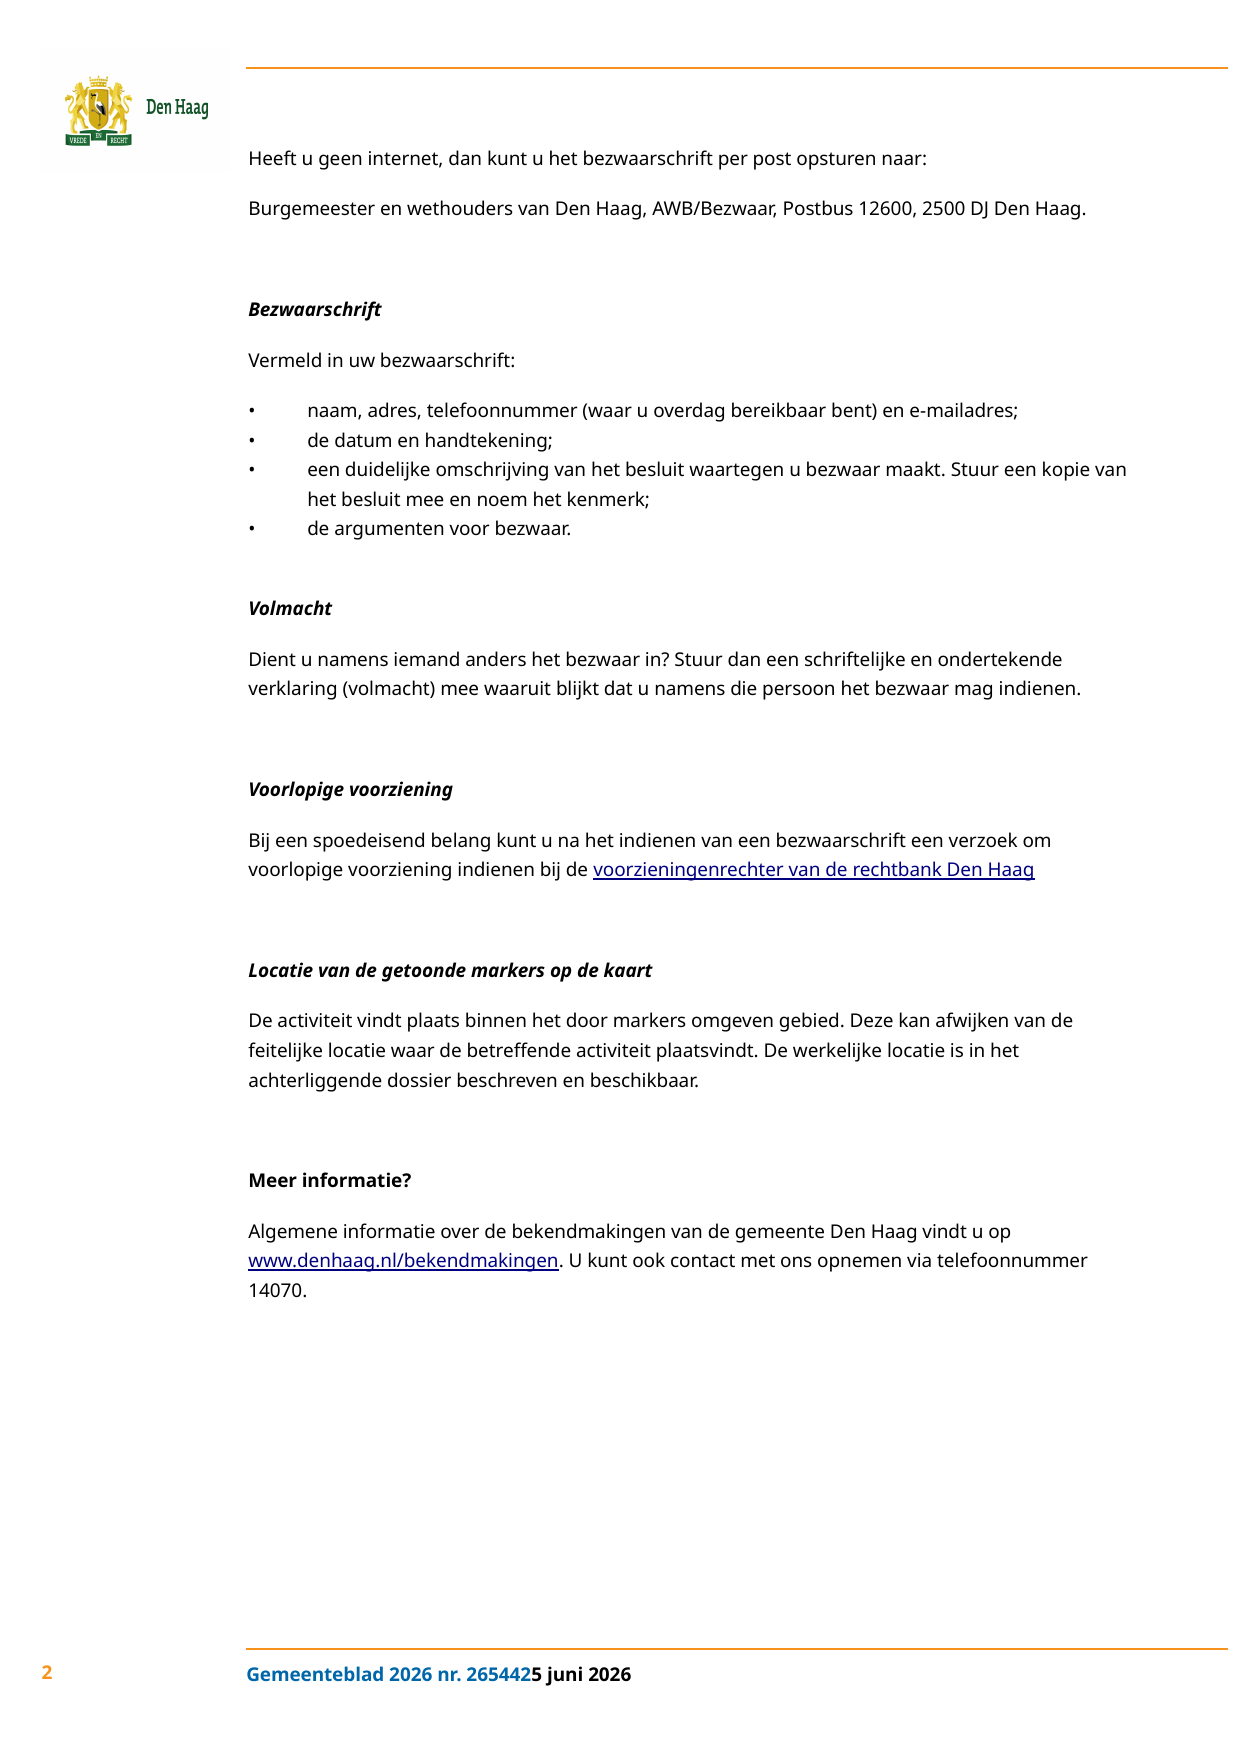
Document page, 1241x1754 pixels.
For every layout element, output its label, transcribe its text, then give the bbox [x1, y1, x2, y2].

list de argumenten voor bezwaar. [248, 516, 1152, 541]
text Bij een spoedeisend belang kunt u na het indienen van een bezwaarschrift een verzoek om voorlopige voorziening indienen bij de voorzieningenrechter van de rechtbank Den Haag [248, 827, 1152, 882]
picture [41, 47, 231, 172]
text Locatie van de getoonde markers op de kaart [248, 957, 1152, 983]
list de datum en handtekening; [248, 427, 1152, 453]
text Meer informatie? [248, 1168, 1152, 1193]
text De activiteit vindt plaats binnen het door markers omgeven gebied. Deze kan afwijken van de feitelijke locatie waar de betreffende activiteit plaatsvindt. De werkelijke locatie is in het achterliggende dossier beschreven en beschikbaar. [248, 1008, 1152, 1093]
list een duidelijke omschrijving van het besluit waartegen u bezwaar maakt. Stuur een kopie van het besluit mee en noem het kenmerk; [248, 456, 1152, 512]
text Volmacht [248, 596, 1152, 621]
text Vermeld in uw bezwaarschrift: [248, 347, 1152, 373]
text Dient u namens iemand anders het bezwaar in? Stuur dan een schriftelijke en ondertekende verklaring (volmacht) mee waaruit blijkt dat u namens die persoon het bezwaar mag indienen. [248, 646, 1152, 701]
text Burgemeester en wethouders van Den Haag, AWB/Bezwaar, Postbus 12600, 2500 DJ Den Haag. [248, 196, 1152, 221]
list naam, adres, telefoonnummer (waar u overdag bereikbaar bent) en e-mailadres; [248, 397, 1152, 423]
text Algemene informatie over de bekendmakingen van de gemeente Den Haag vindt u op www.denhaag.nl/bekendmakingen. U kunt ook contact met ons opnemen via telefoonnummer 14070. [248, 1218, 1152, 1303]
text Voorlopige voorziening [248, 776, 1152, 802]
text Heeft u geen internet, dan kunt u het bezwaarschrift per post opsturen naar: [248, 145, 1152, 171]
text Bezwaarschrift [248, 296, 1152, 322]
